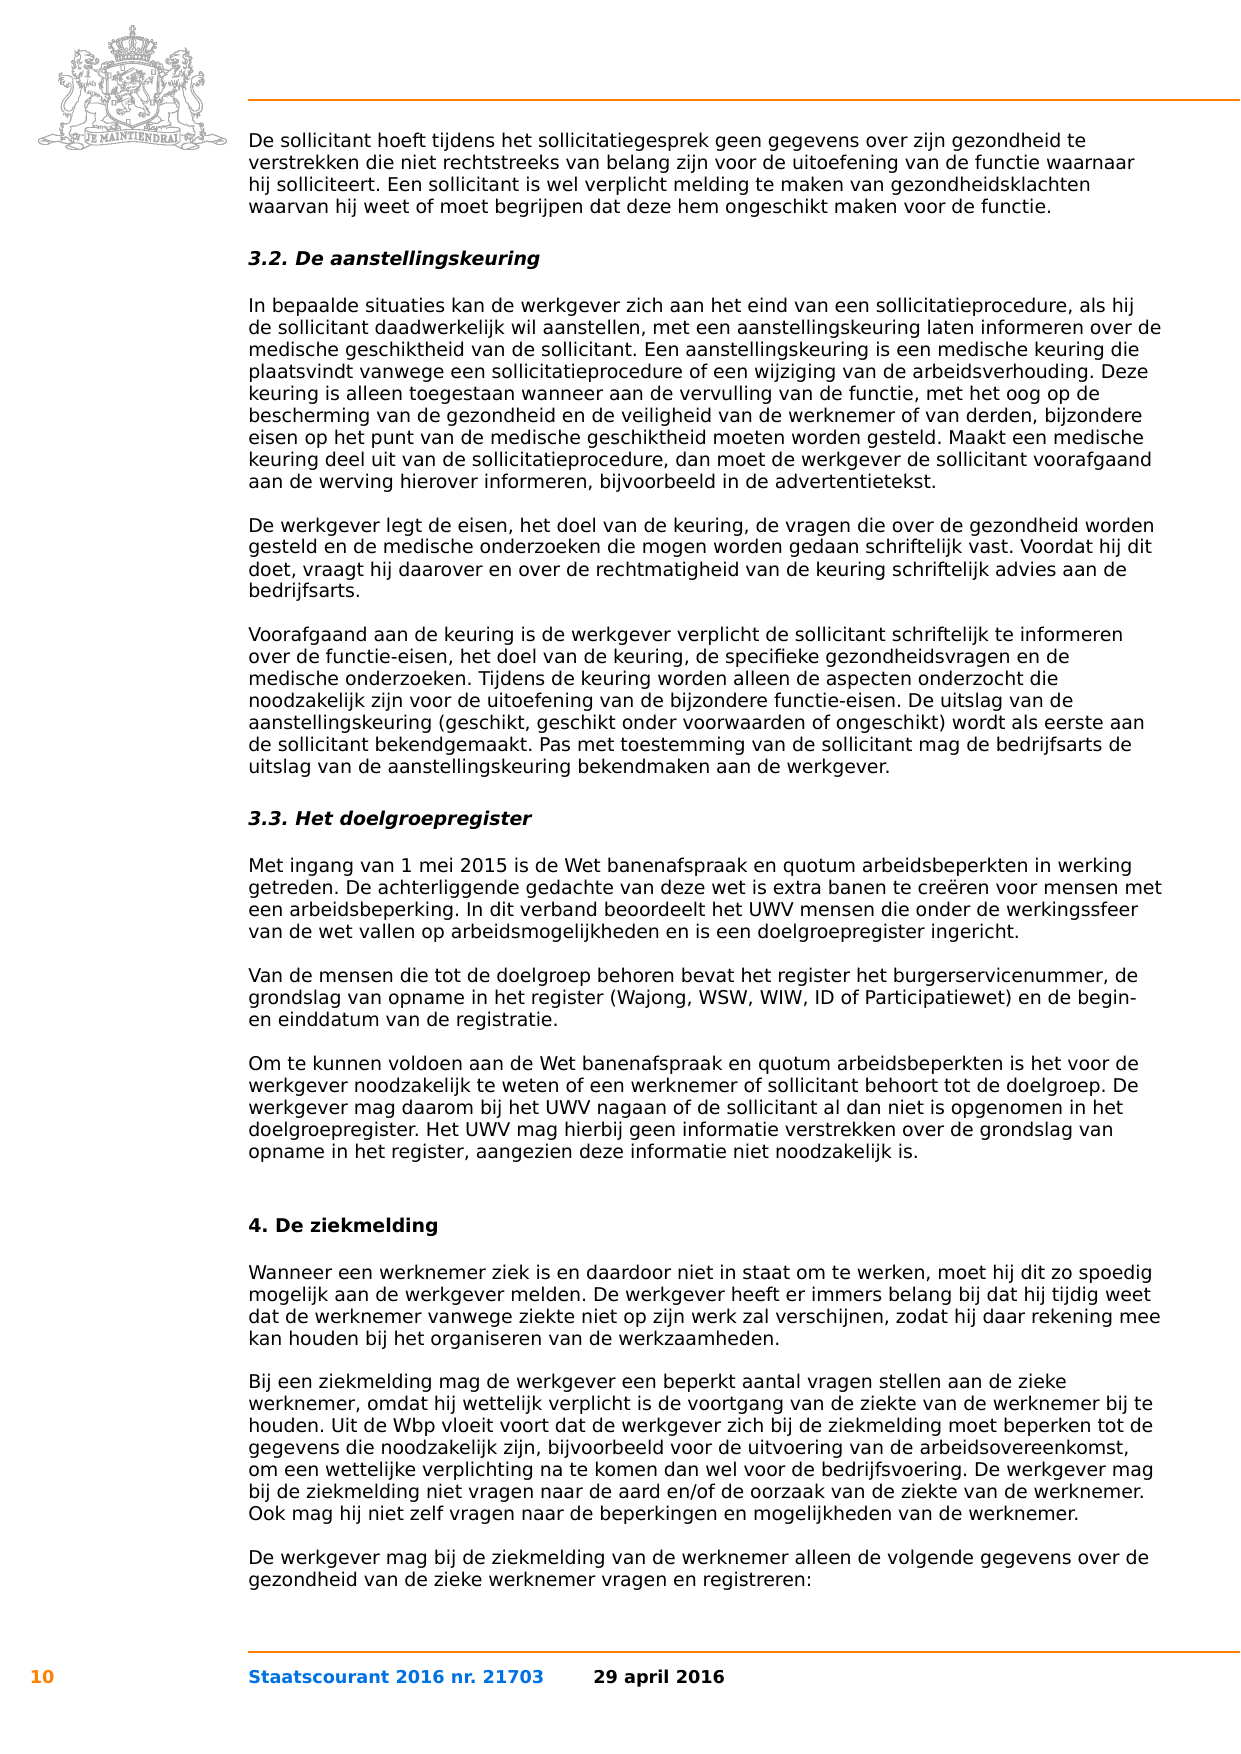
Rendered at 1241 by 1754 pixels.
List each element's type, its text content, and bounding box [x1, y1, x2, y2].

subtitle 3.2. De aanstellingskeuring [248, 248, 1163, 270]
text In bepaalde situaties kan de werkgever zich aan het eind van een sollicitatieprocedure, als hij de sollicitant daadwerkelijk wil aanstellen, met een aanstellingskeuring laten informeren over de medische geschiktheid van de sollicitant. Een aanstellingskeuring is een medische keuring die plaatsvindt vanwege een sollicitatieprocedure of een wijziging van de arbeidsverhouding. Deze keuring is alleen toegestaan wanneer aan de vervulling van de functie, met het oog op de bescherming van de gezondheid en de veiligheid van de werknemer of van derden, bijzondere eisen op het punt van de medische geschiktheid moeten worden gesteld. Maakt een medische keuring deel uit van de sollicitatieprocedure, dan moet de werkgever de sollicitant voorafgaand aan de werving hierover informeren, bijvoorbeeld in de advertentietekst. [248, 295, 1163, 493]
text De sollicitant hoeft tijdens het sollicitatiegesprek geen gegevens over zijn gezondheid te verstrekken die niet rechtstreeks van belang zijn voor de uitoefening van de functie waarnaar hij solliciteert. Een sollicitant is wel verplicht melding te maken van gezondheidsklachten waarvan hij weet of moet begrijpen dat deze hem ongeschikt maken voor de functie. [248, 130, 1163, 218]
subtitle 3.3. Het doelgroepregister [248, 808, 1163, 830]
text Bij een ziekmelding mag de werkgever een beperkt aantal vragen stellen aan de zieke werknemer, omdat hij wettelijk verplicht is de voortgang van de ziekte van de werknemer bij te houden. Uit de Wbp vloeit voort dat de werkgever zich bij de ziekmelding moet beperken tot de gegevens die noodzakelijk zijn, bijvoorbeeld voor de uitvoering van de arbeidsovereenkomst, om een wettelijke verplichting na te komen dan wel voor de bedrijfsvoering. De werkgever mag bij de ziekmelding niet vragen naar de aard en/of de oorzaak van de ziekte van de werknemer. Ook mag hij niet zelf vragen naar de beperkingen en mogelijkheden van de werknemer. [248, 1371, 1163, 1525]
text Voorafgaand aan de keuring is de werkgever verplicht de sollicitant schriftelijk te informeren over de functie-eisen, het doel van de keuring, de specifieke gezondheidsvragen en de medische onderzoeken. Tijdens de keuring worden alleen de aspecten onderzocht die noodzakelijk zijn voor de uitoefening van de bijzondere functie-eisen. De uitslag van de aanstellingskeuring (geschikt, geschikt onder voorwaarden of ongeschikt) wordt als eerste aan de sollicitant bekendgemaakt. Pas met toestemming van de sollicitant mag de bedrijfsarts de uitslag van de aanstellingskeuring bekendmaken aan de werkgever. [248, 624, 1163, 778]
text Wanneer een werknemer ziek is en daardoor niet in staat om te werken, moet hij dit zo spoedig mogelijk aan de werkgever melden. De werkgever heeft er immers belang bij dat hij tijdig weet dat de werknemer vanwege ziekte niet op zijn werk zal verschijnen, zodat hij daar rekening mee kan houden bij het organiseren van de werkzaamheden. [248, 1262, 1163, 1349]
text Om te kunnen voldoen aan de Wet banenafspraak en quotum arbeidsbeperkten is het voor de werkgever noodzakelijk te weten of een werknemer of sollicitant behoort tot de doelgroep. De werkgever mag daarom bij het UWV nagaan of de sollicitant al dan niet is opgenomen in het doelgroepregister. Het UWV mag hierbij geen informatie verstrekken over de grondslag van opname in het register, aangezien deze informatie niet noodzakelijk is. [248, 1053, 1163, 1163]
text Van de mensen die tot de doelgroep behoren bevat het register het burgerservicenummer, de grondslag van opname in het register (Wajong, WSW, WIW, ID of Participatiewet) en de begin- en einddatum van de registratie. [248, 965, 1163, 1031]
text De werkgever legt de eisen, het doel van de keuring, de vragen die over de gezondheid worden gesteld en de medische onderzoeken die mogen worden gedaan schriftelijk vast. Voordat hij dit doet, vraagt hij daarover en over de rechtmatigheid van de keuring schriftelijk advies aan de bedrijfsarts. [248, 514, 1163, 602]
subtitle 4. De ziekmelding [248, 1214, 1163, 1237]
text De werkgever mag bij de ziekmelding van de werknemer alleen de volgende gegevens over de gezondheid van de zieke werknemer vragen en registreren: [248, 1547, 1163, 1591]
text Met ingang van 1 mei 2015 is de Wet banenafspraak en quotum arbeidsbeperkten in werking getreden. De achterliggende gedachte van deze wet is extra banen te creëren voor mensen met een arbeidsbeperking. In dit verband beoordeelt het UWV mensen die onder de werkingssfeer van de wet vallen op arbeidsmogelijkheden en is een doelgroepregister ingericht. [248, 855, 1163, 943]
picture [38, 25, 227, 150]
